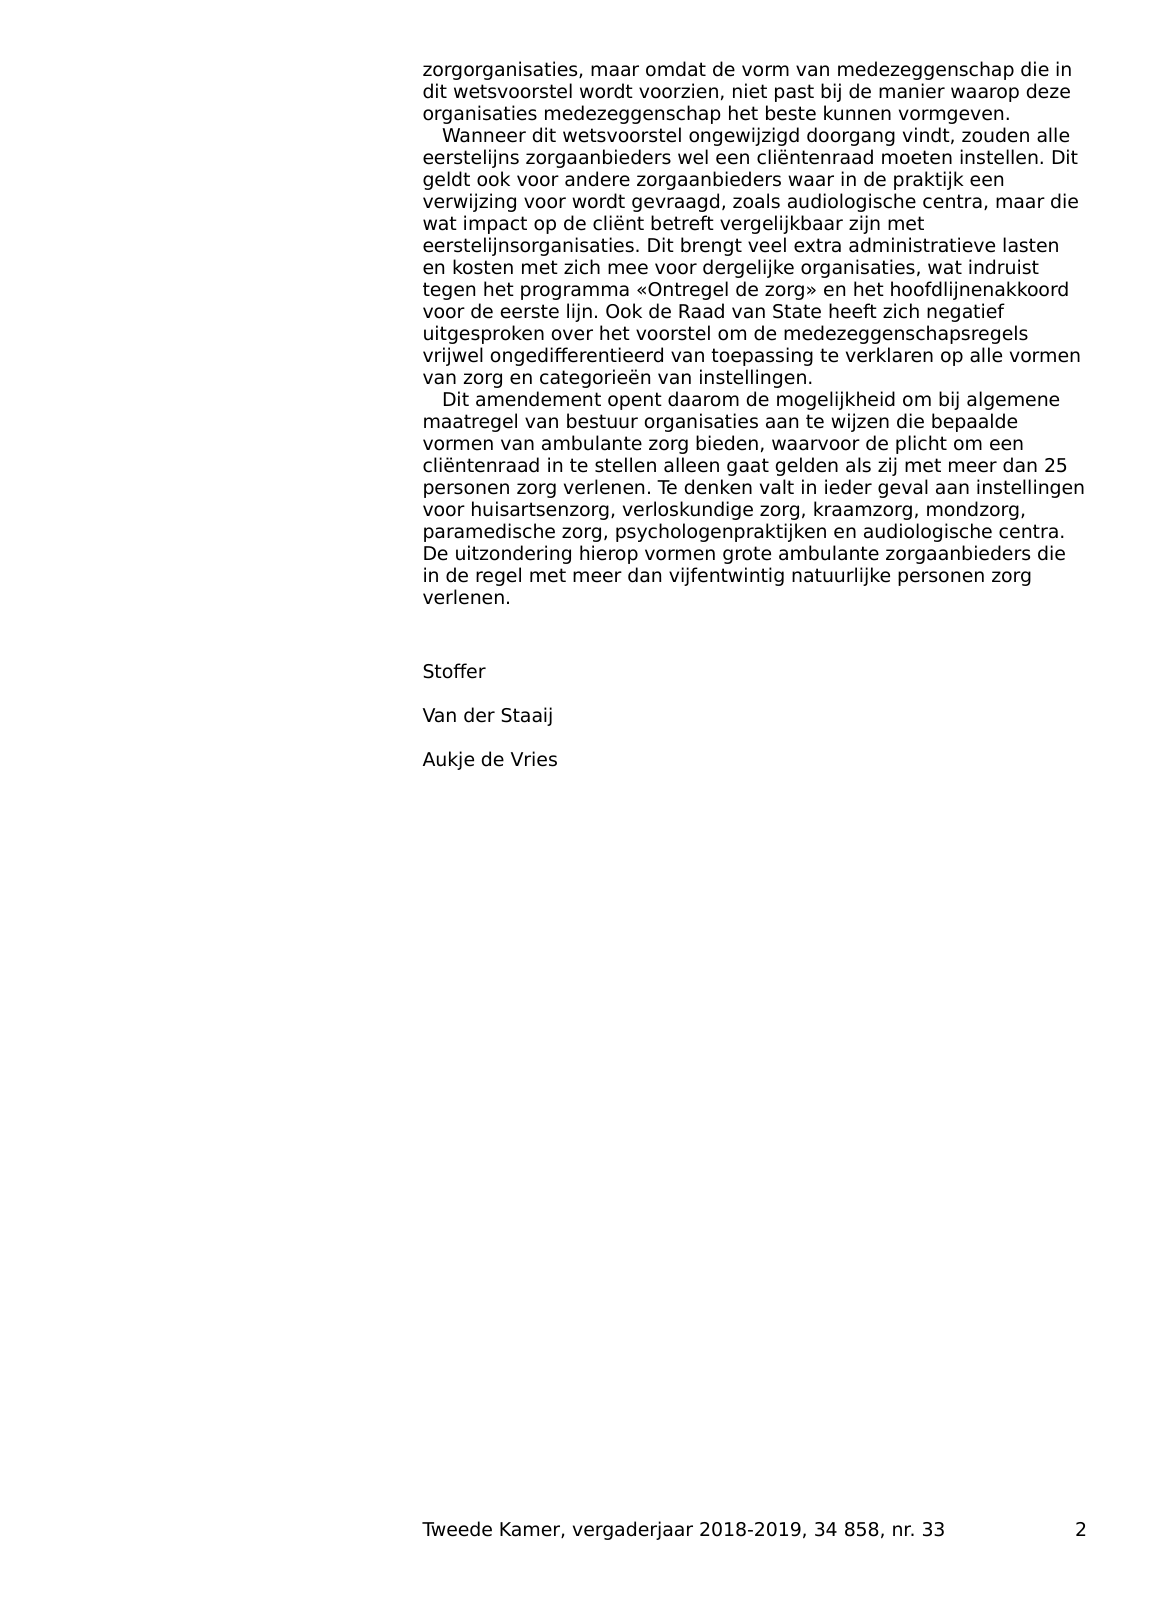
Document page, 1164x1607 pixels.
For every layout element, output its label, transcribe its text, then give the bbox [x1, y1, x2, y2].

text zorgorganisaties, maar omdat de vorm van medezeggenschap die in dit wetsvoorstel wordt voorzien, niet past bij de manier waarop deze organisaties medezeggenschap het beste kunnen vormgeven. [422, 59, 1087, 125]
text Dit amendement opent daarom de mogelijkheid om bij algemene maatregel van bestuur organisaties aan te wijzen die bepaalde vormen van ambulante zorg bieden, waarvoor de plicht om een cliëntenraad in te stellen alleen gaat gelden als zij met meer dan 25 personen zorg verlenen. Te denken valt in ieder geval aan instellingen voor huisartsenzorg, verloskundige zorg, kraamzorg, mondzorg, paramedische zorg, psychologenpraktijken en audiologische centra. De uitzondering hierop vormen grote ambulante zorgaanbieders die in de regel met meer dan vijfentwintig natuurlijke personen zorg verlenen. [422, 389, 1087, 608]
text Wanneer dit wetsvoorstel ongewijzigd doorgang vindt, zouden alle eerstelijns zorgaanbieders wel een cliëntenraad moeten instellen. Dit geldt ook voor andere zorgaanbieders waar in de praktijk een verwijzing voor wordt gevraagd, zoals audiologische centra, maar die wat impact op de cliënt betreft vergelijkbaar zijn met eerstelijnsorganisaties. Dit brengt veel extra administratieve lasten en kosten met zich mee voor dergelijke organisaties, wat indruist tegen het programma «Ontregel de zorg» en het hoofdlijnenakkoord voor de eerste lijn. Ook de Raad van State heeft zich negatief uitgesproken over het voorstel om de medezeggenschapsregels vrijwel ongedifferentieerd van toepassing te verklaren op alle vormen van zorg en categorieën van instellingen. [422, 125, 1087, 389]
text Stoffer Van der Staaij Aukje de Vries [422, 638, 1087, 770]
